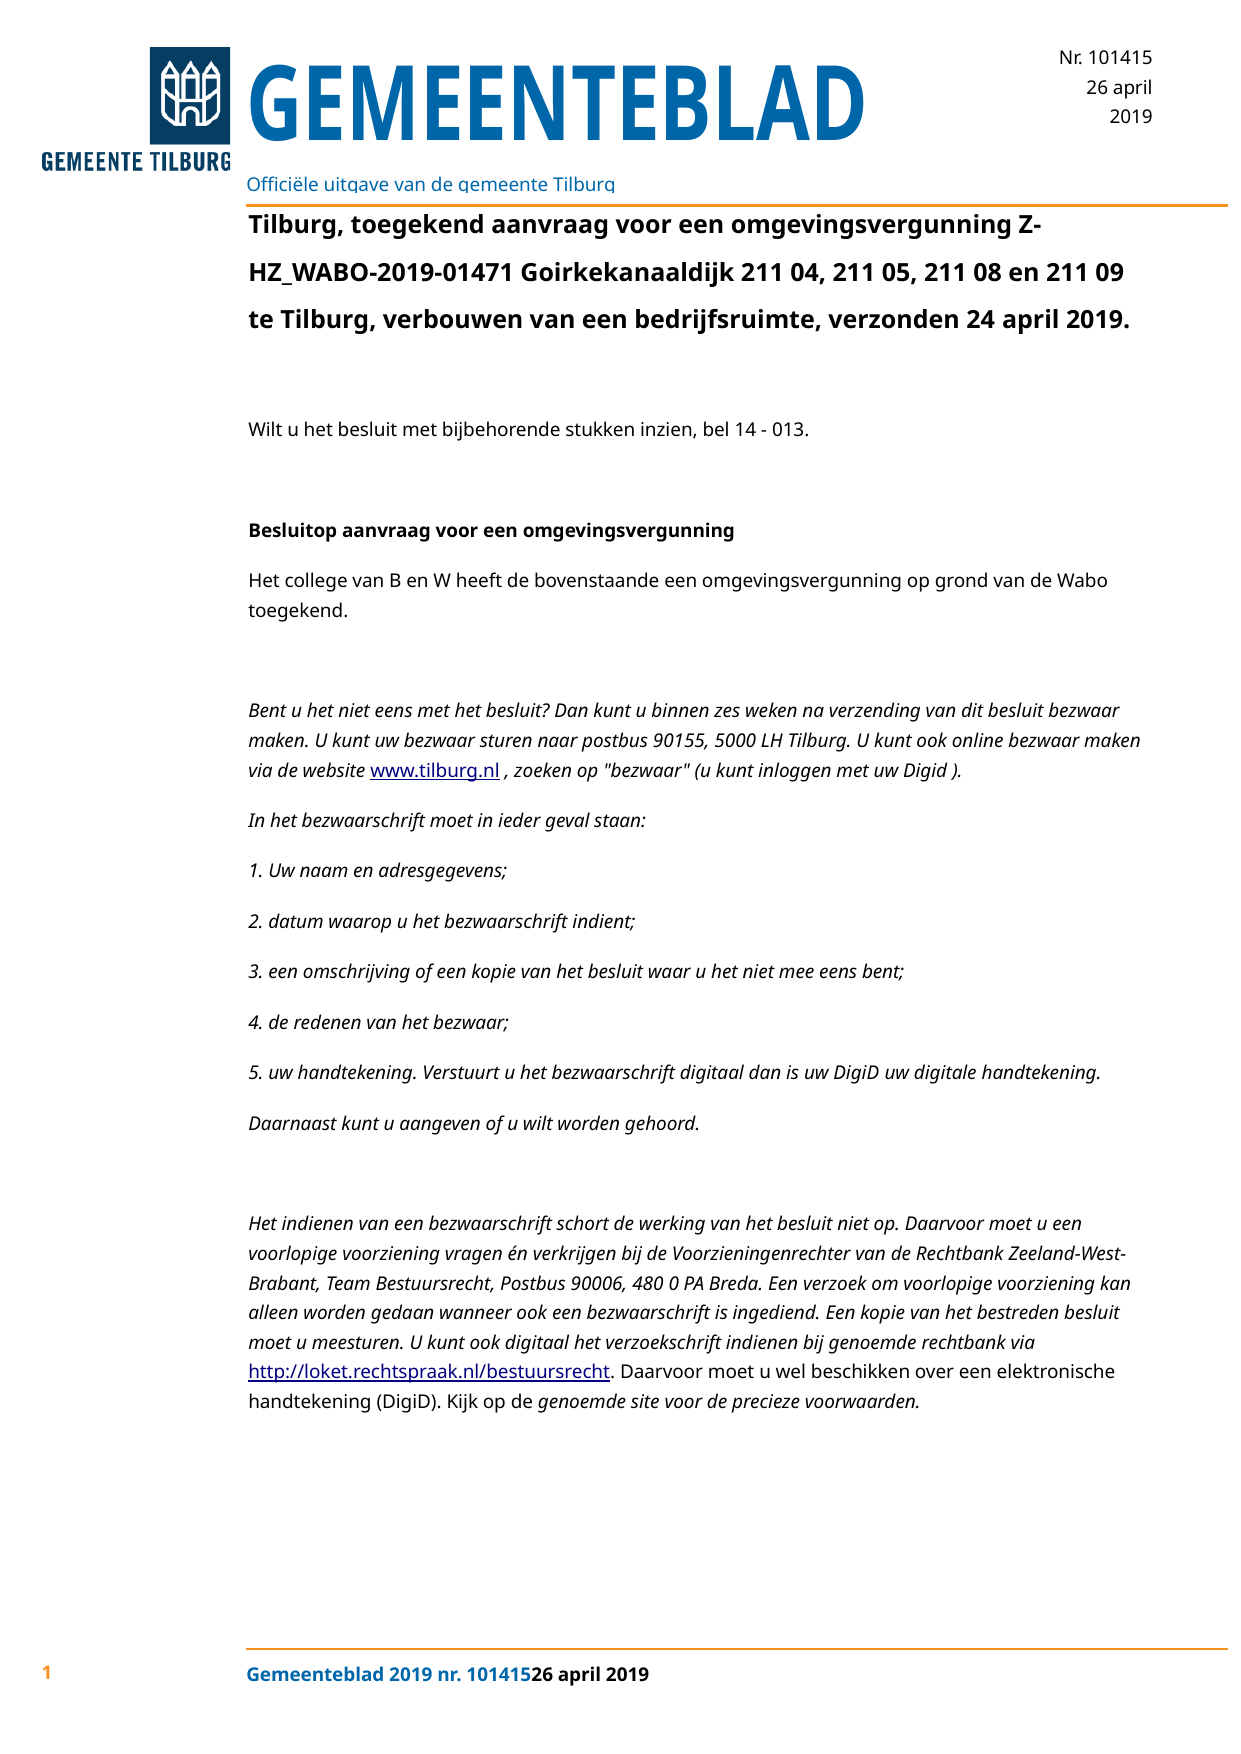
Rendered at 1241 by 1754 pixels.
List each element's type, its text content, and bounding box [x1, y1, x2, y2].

text 5. uw handtekening. Verstuurt u het bezwaarschrift digitaal dan is uw DigiD uw digitale handtekening. [248, 1059, 1152, 1085]
text 4. de redenen van het bezwaar; [248, 1009, 1152, 1034]
text In het bezwaarschrift moet in ieder geval staan: [248, 807, 1152, 833]
text Wilt u het besluit met bijbehorende stukken inzien, bel 14 - 013. [248, 416, 1152, 442]
picture [41, 47, 231, 172]
text 1. Uw naam en adresgegevens; [248, 858, 1152, 883]
text Tilburg, toegekend aanvraag voor een omgevingsvergunning Z-HZ_WABO-2019-01471 Goirkekanaaldijk 211 04, 211 05, 211 08 en 211 09 te Tilburg, verbouwen van een bedrijfsruimte, verzonden 24 april 2019. [248, 207, 1152, 336]
text Bent u het niet eens met het besluit? Dan kunt u binnen zes weken na verzending van dit besluit bezwaar maken. U kunt uw bezwaar sturen naar postbus 90155, 5000 LH Tilburg. U kunt ook online bezwaar maken via de website www.tilburg.nl , zoeken op "bezwaar" (u kunt inloggen met uw Digid ). [248, 698, 1152, 782]
text Het indienen van een bezwaarschrift schort de werking van het besluit niet op. Daarvoor moet u een voorlopige voorziening vragen én verkrijgen bij de Voorzieningenrechter van de Rechtbank Zeeland-West-Brabant, Team Bestuursrecht, Postbus 90006, 480 0 PA Breda. Een verzoek om voorlopige voorziening kan alleen worden gedaan wanneer ook een bezwaarschrift is ingediend. Een kopie van het bestreden besluit moet u meesturen. U kunt ook digitaal het verzoekschrift indienen bij genoemde rechtbank via http://loket.rechtspraak.nl/bestuursrecht. Daarvoor moet u wel beschikken over een elektronische handtekening (DigiD). Kijk op de genoemde site voor de precieze voorwaarden. [248, 1211, 1152, 1414]
text Besluitop aanvraag voor een omgevingsvergunning [248, 517, 1152, 542]
text 2. datum waarop u het bezwaarschrift indient; [248, 908, 1152, 934]
text Het college van B en W heeft de bovenstaande een omgevingsvergunning op grond van de Wabo toegekend. [248, 567, 1152, 622]
text Daarnaast kunt u aangeven of u wilt worden gehoord. [248, 1110, 1152, 1135]
text 3. een omschrijving of een kopie van het besluit waar u het niet mee eens bent; [248, 958, 1152, 984]
